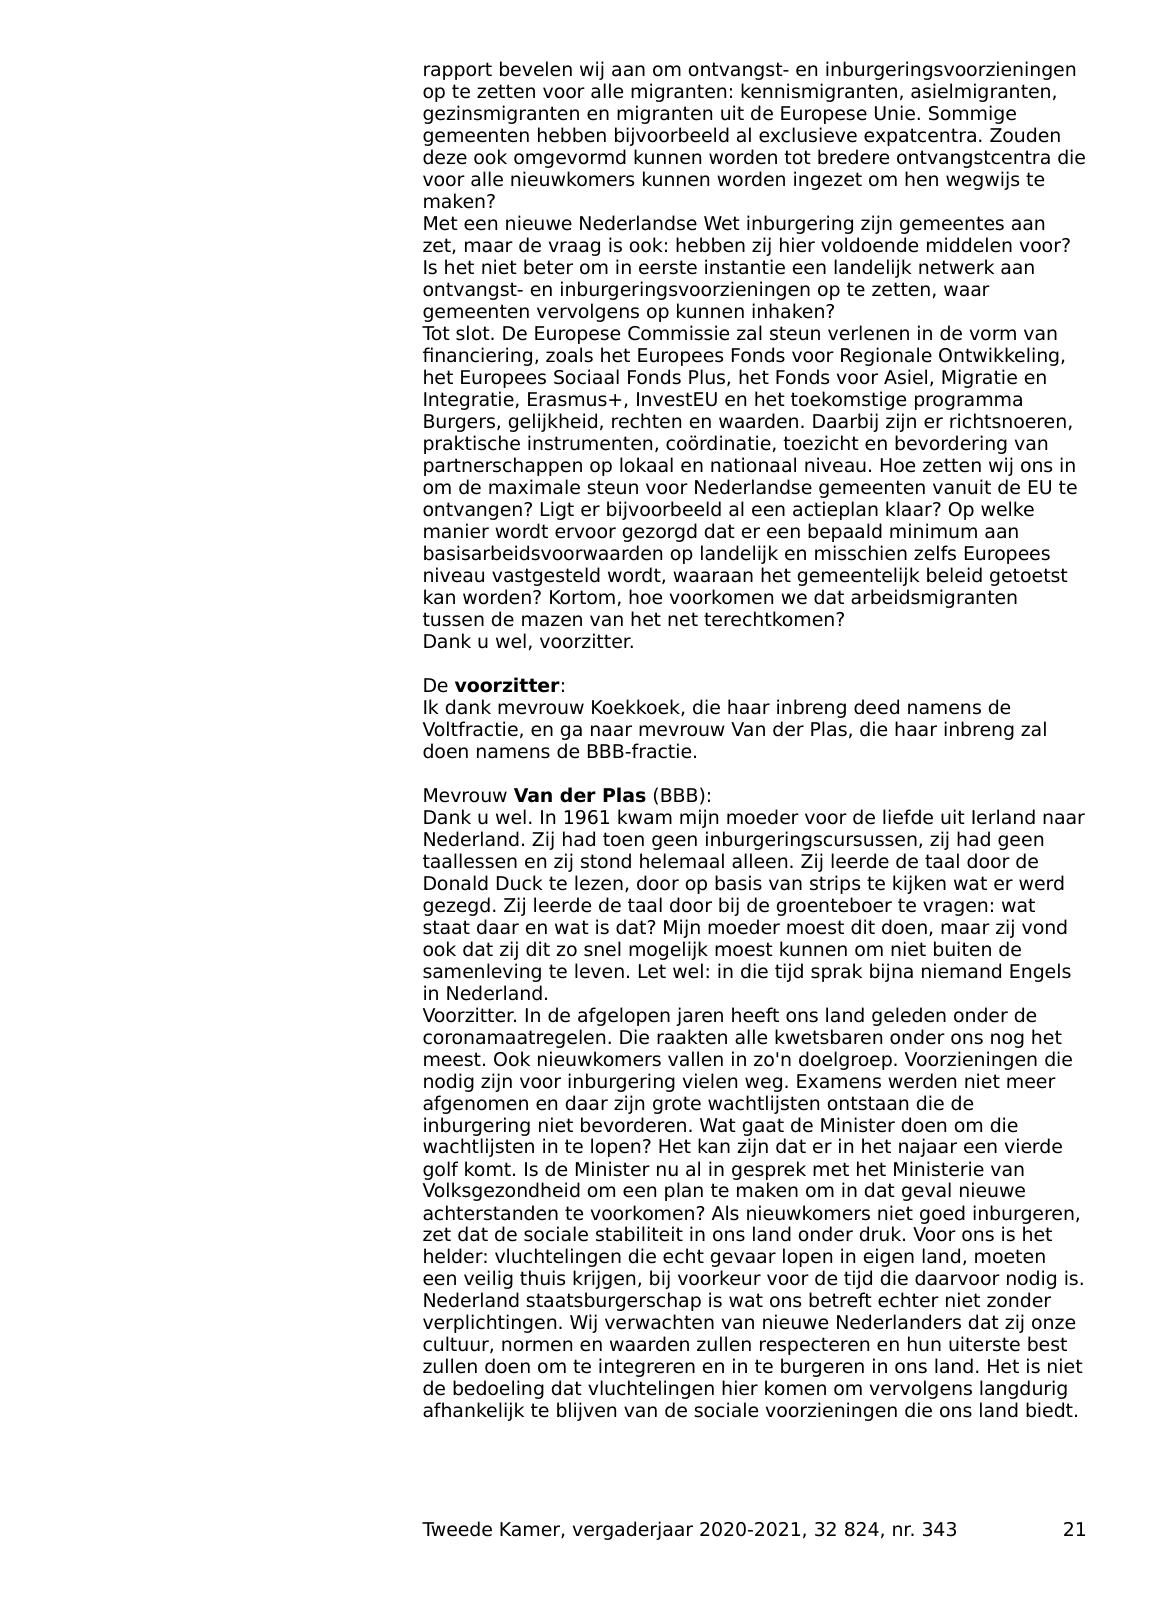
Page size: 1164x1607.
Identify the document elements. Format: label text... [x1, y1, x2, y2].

text Dank u wel, voorzitter. [422, 631, 1087, 652]
text Ik dank mevrouw Koekkoek, die haar inbreng deed namens de Voltfractie, en ga naar mevrouw Van der Plas, die haar inbreng zal doen namens de BBB-fractie. [422, 697, 1087, 763]
text rapport bevelen wij aan om ontvangst- en inburgeringsvoorzieningen op te zetten voor alle migranten: kennismigranten, asielmigranten, gezinsmigranten en migranten uit de Europese Unie. Sommige gemeenten hebben bijvoorbeeld al exclusieve expatcentra. Zouden deze ook omgevormd kunnen worden tot bredere ontvangstcentra die voor alle nieuwkomers kunnen worden ingezet om hen wegwijs te maken? [422, 59, 1087, 213]
text Met een nieuwe Nederlandse Wet inburgering zijn gemeentes aan zet, maar de vraag is ook: hebben zij hier voldoende middelen voor? Is het niet beter om in eerste instantie een landelijk netwerk aan ontvangst- en inburgeringsvoorzieningen op te zetten, waar gemeenten vervolgens op kunnen inhaken? [422, 213, 1087, 323]
text De voorzitter: [422, 675, 1087, 697]
text Dank u wel. In 1961 kwam mijn moeder voor de liefde uit Ierland naar Nederland. Zij had toen geen inburgeringscursussen, zij had geen taallessen en zij stond helemaal alleen. Zij leerde de taal door de Donald Duck te lezen, door op basis van strips te kijken wat er werd gezegd. Zij leerde de taal door bij de groenteboer te vragen: wat staat daar en wat is dat? Mijn moeder moest dit doen, maar zij vond ook dat zij dit zo snel mogelijk moest kunnen om niet buiten de samenleving te leven. Let wel: in die tijd sprak bijna niemand Engels in Nederland. [422, 807, 1087, 1004]
text Mevrouw Van der Plas (BBB): [422, 785, 1087, 807]
text Tot slot. De Europese Commissie zal steun verlenen in de vorm van financiering, zoals het Europees Fonds voor Regionale Ontwikkeling, het Europees Sociaal Fonds Plus, het Fonds voor Asiel, Migratie en Integratie, Erasmus+, InvestEU en het toekomstige programma Burgers, gelijkheid, rechten en waarden. Daarbij zijn er richtsnoeren, praktische instrumenten, coördinatie, toezicht en bevordering van partnerschappen op lokaal en nationaal niveau. Hoe zetten wij ons in om de maximale steun voor Nederlandse gemeenten vanuit de EU te ontvangen? Ligt er bijvoorbeeld al een actieplan klaar? Op welke manier wordt ervoor gezorgd dat er een bepaald minimum aan basisarbeidsvoorwaarden op landelijk en misschien zelfs Europees niveau vastgesteld wordt, waaraan het gemeentelijk beleid getoetst kan worden? Kortom, hoe voorkomen we dat arbeidsmigranten tussen de mazen van het net terechtkomen? [422, 323, 1087, 631]
text Voorzitter. In de afgelopen jaren heeft ons land geleden onder de coronamaatregelen. Die raakten alle kwetsbaren onder ons nog het meest. Ook nieuwkomers vallen in zo'n doelgroep. Voorzieningen die nodig zijn voor inburgering vielen weg. Examens werden niet meer afgenomen en daar zijn grote wachtlijsten ontstaan die de inburgering niet bevorderen. Wat gaat de Minister doen om die wachtlijsten in te lopen? Het kan zijn dat er in het najaar een vierde golf komt. Is de Minister nu al in gesprek met het Ministerie van Volksgezondheid om een plan te maken om in dat geval nieuwe achterstanden te voorkomen? Als nieuwkomers niet goed inburgeren, zet dat de sociale stabiliteit in ons land onder druk. Voor ons is het helder: vluchtelingen die echt gevaar lopen in eigen land, moeten een veilig thuis krijgen, bij voorkeur voor de tijd die daarvoor nodig is. [422, 1004, 1087, 1290]
text Nederland staatsburgerschap is wat ons betreft echter niet zonder verplichtingen. Wij verwachten van nieuwe Nederlanders dat zij onze cultuur, normen en waarden zullen respecteren en hun uiterste best zullen doen om te integreren en in te burgeren in ons land. Het is niet de bedoeling dat vluchtelingen hier komen om vervolgens langdurig afhankelijk te blijven van de sociale voorzieningen die ons land biedt. [422, 1290, 1087, 1422]
